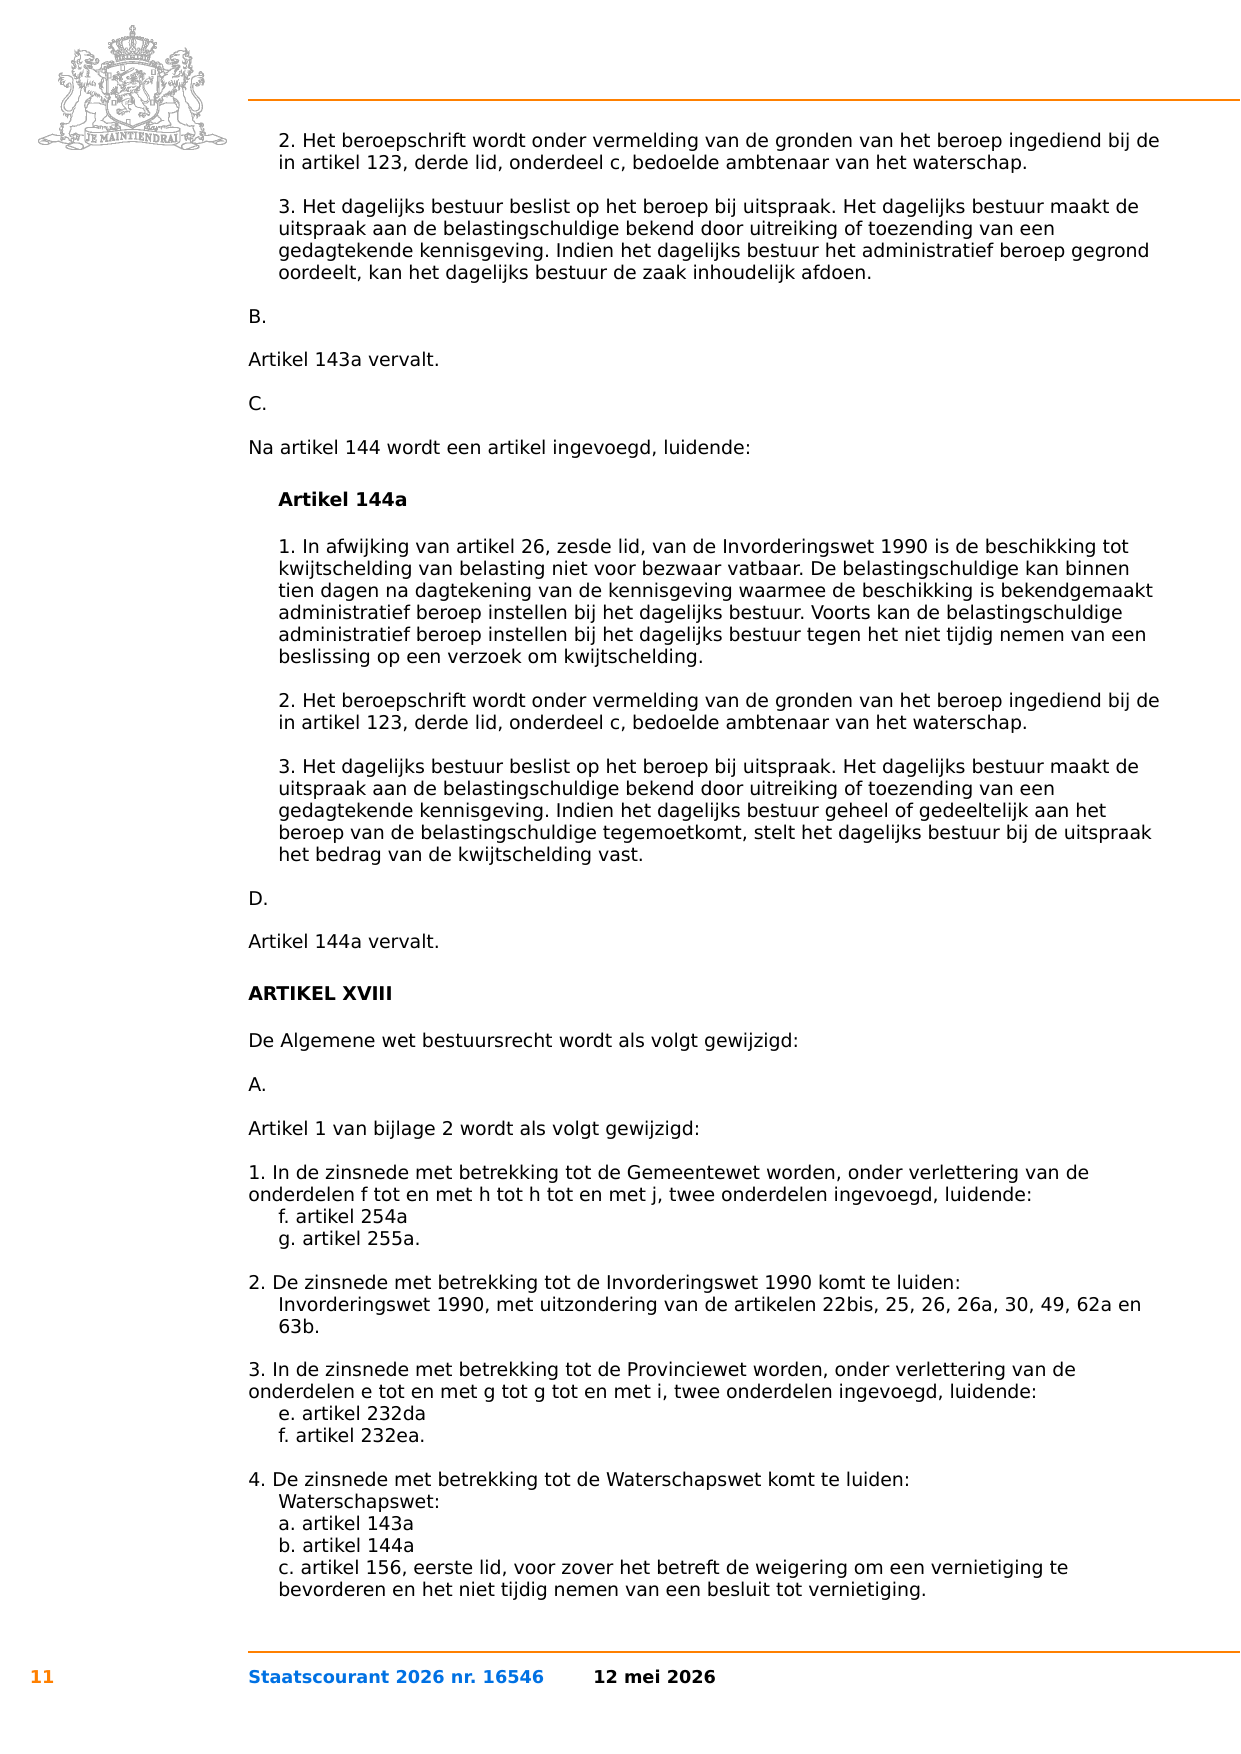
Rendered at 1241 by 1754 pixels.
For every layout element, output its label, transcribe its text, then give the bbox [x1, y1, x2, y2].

text Artikel 144a vervalt. [248, 931, 1163, 953]
text De Algemene wet bestuursrecht wordt als volgt gewijzigd: [248, 1030, 1163, 1052]
text Artikel 1 van bijlage 2 wordt als volgt gewijzigd: [248, 1118, 1163, 1140]
picture [38, 25, 227, 150]
text D. [248, 887, 1163, 909]
text 2. Het beroepschrift wordt onder vermelding van de gronden van het beroep ingediend bij de in artikel 123, derde lid, onderdeel c, bedoelde ambtenaar van het waterschap. [278, 690, 1163, 734]
subtitle Artikel 144a [278, 489, 1163, 511]
text 3. Het dagelijks bestuur beslist op het beroep bij uitspraak. Het dagelijks bestuur maakt de uitspraak aan de belastingschuldige bekend door uitreiking of toezending van een gedagtekende kennisgeving. Indien het dagelijks bestuur geheel of gedeeltelijk aan het beroep van de belastingschuldige tegemoetkomt, stelt het dagelijks bestuur bij de uitspraak het bedrag van de kwijtschelding vast. [278, 756, 1163, 866]
text C. [248, 393, 1163, 415]
text 1. In de zinsnede met betrekking tot de Gemeentewet worden, onder verlettering van de onderdelen f tot en met h tot h tot en met j, twee onderdelen ingevoegd, luidende: [248, 1162, 1163, 1206]
text Na artikel 144 wordt een artikel ingevoegd, luidende: [248, 437, 1163, 459]
text 4. De zinsnede met betrekking tot de Waterschapswet komt te luiden: [248, 1469, 1163, 1491]
text f. artikel 254a [278, 1206, 1163, 1228]
text b. artikel 144a [278, 1535, 1163, 1557]
text A. [248, 1074, 1163, 1096]
text Artikel 143a vervalt. [248, 349, 1163, 371]
text f. artikel 232ea. [278, 1425, 1163, 1447]
text 1. In afwijking van artikel 26, zesde lid, van de Invorderingswet 1990 is de beschikking tot kwijtschelding van belasting niet voor bezwaar vatbaar. De belastingschuldige kan binnen tien dagen na dagtekening van de kennisgeving waarmee de beschikking is bekendgemaakt administratief beroep instellen bij het dagelijks bestuur. Voorts kan de belastingschuldige administratief beroep instellen bij het dagelijks bestuur tegen het niet tijdig nemen van een beslissing op een verzoek om kwijtschelding. [278, 536, 1163, 668]
text 2. Het beroepschrift wordt onder vermelding van de gronden van het beroep ingediend bij de in artikel 123, derde lid, onderdeel c, bedoelde ambtenaar van het waterschap. [278, 130, 1163, 174]
text a. artikel 143a [278, 1513, 1163, 1535]
text e. artikel 232da [278, 1403, 1163, 1425]
text g. artikel 255a. [278, 1228, 1163, 1250]
text Invorderingswet 1990, met uitzondering van de artikelen 22bis, 25, 26, 26a, 30, 49, 62a en 63b. [278, 1293, 1163, 1337]
text 3. Het dagelijks bestuur beslist op het beroep bij uitspraak. Het dagelijks bestuur maakt de uitspraak aan de belastingschuldige bekend door uitreiking of toezending van een gedagtekende kennisgeving. Indien het dagelijks bestuur het administratief beroep gegrond oordeelt, kan het dagelijks bestuur de zaak inhoudelijk afdoen. [278, 196, 1163, 284]
text B. [248, 306, 1163, 327]
text 3. In de zinsnede met betrekking tot de Provinciewet worden, onder verlettering van de onderdelen e tot en met g tot g tot en met i, twee onderdelen ingevoegd, luidende: [248, 1359, 1163, 1403]
text 2. De zinsnede met betrekking tot de Invorderingswet 1990 komt te luiden: [248, 1272, 1163, 1293]
text Waterschapswet: [278, 1491, 1163, 1513]
text c. artikel 156, eerste lid, voor zover het betreft de weigering om een vernietiging te bevorderen en het niet tijdig nemen van een besluit tot vernietiging. [278, 1557, 1163, 1601]
subtitle ARTIKEL XVIII [248, 983, 1163, 1005]
